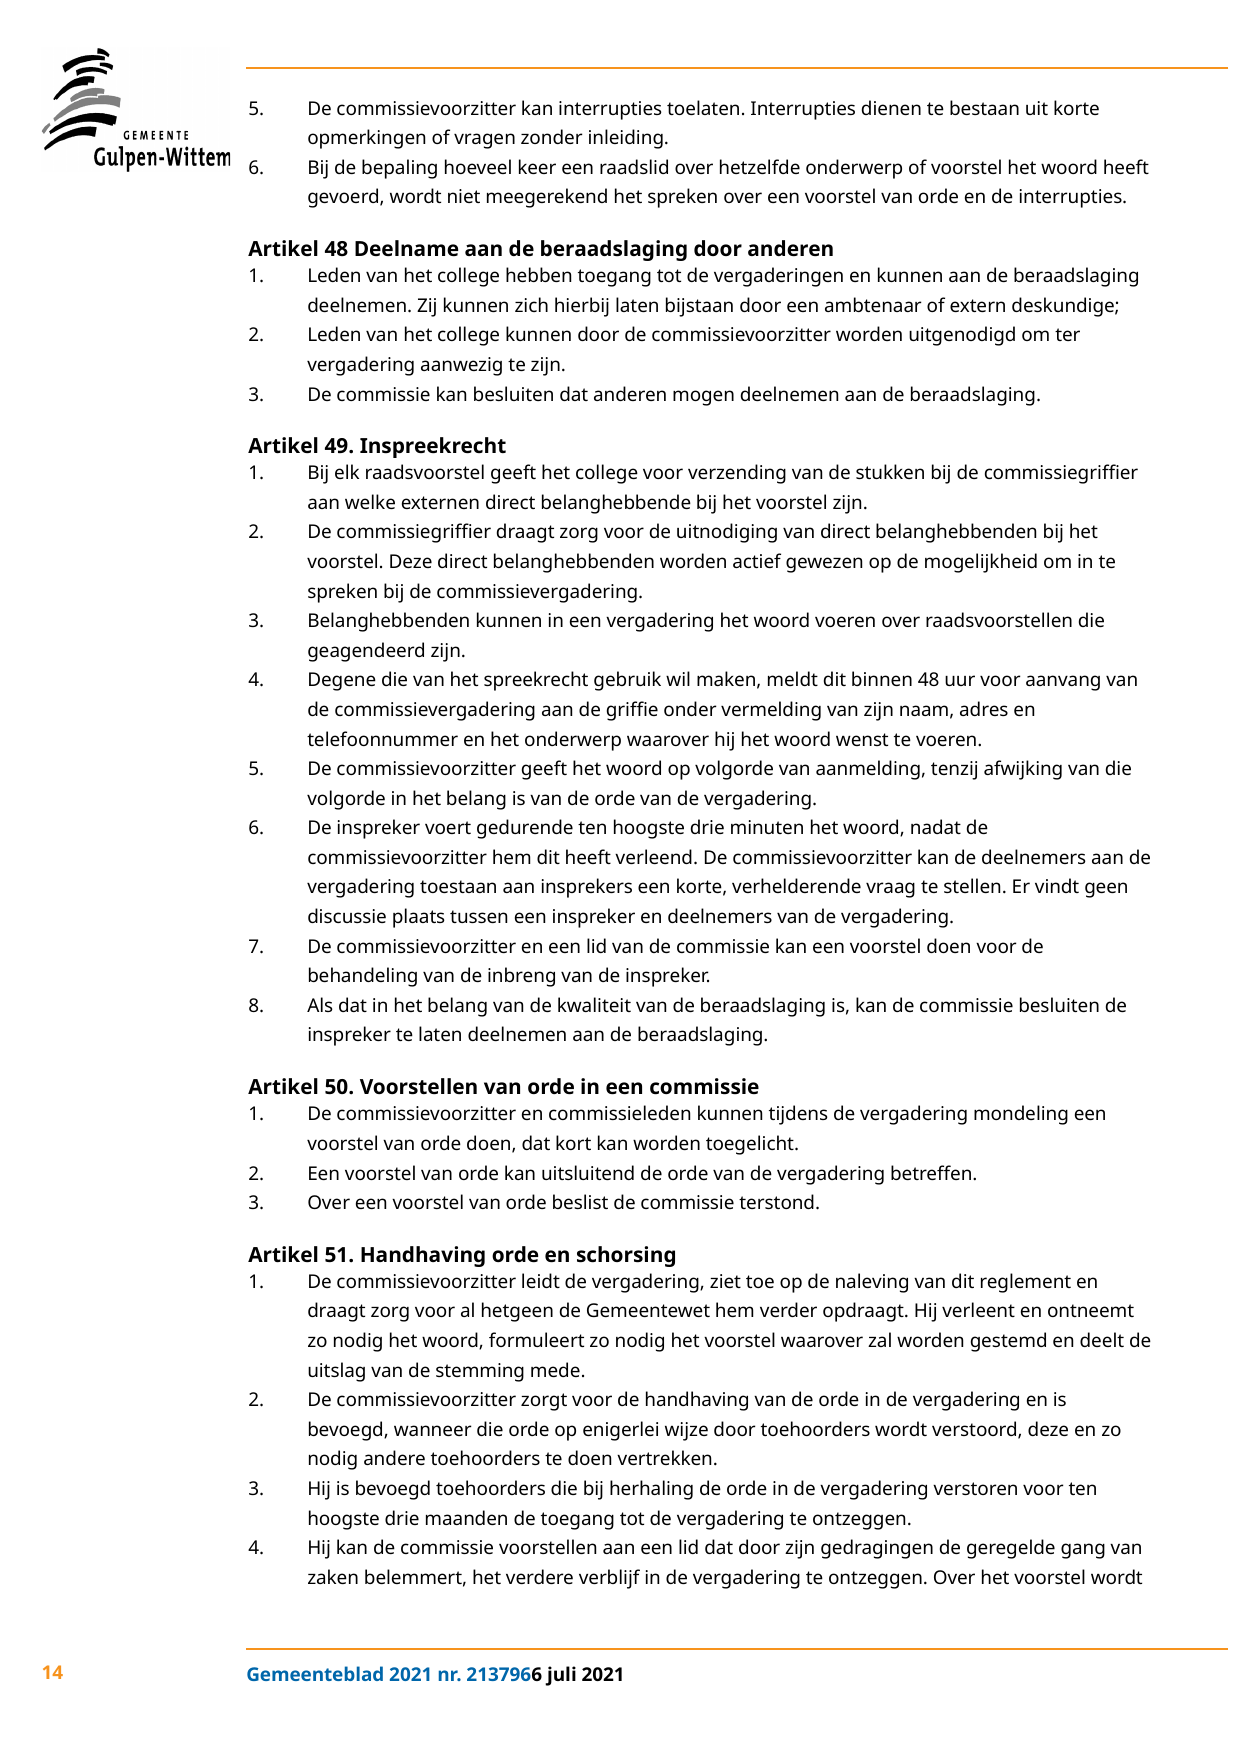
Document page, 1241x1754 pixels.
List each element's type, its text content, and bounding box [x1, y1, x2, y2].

list Bij elk raadsvoorstel geeft het college voor verzending van de stukken bij de commissiegriffier aan welke externen direct belanghebbende bij het voorstel zijn. [248, 459, 1152, 515]
list De commissievoorzitter en een lid van de commissie kan een voorstel doen voor de behandeling van de inbreng van de inspreker. [248, 933, 1152, 988]
list Leden van het college kunnen door de commissievoorzitter worden uitgenodigd om ter vergadering aanwezig te zijn. [248, 322, 1152, 377]
list De commissie kan besluiten dat anderen mogen deelnemen aan de beraadslaging. [248, 381, 1152, 406]
list De inspreker voert gedurende ten hoogste drie minuten het woord, nadat de commissievoorzitter hem dit heeft verleend. De commissievoorzitter kan de deelnemers aan de vergadering toestaan aan insprekers een korte, verhelderende vraag te stellen. Er vindt geen discussie plaats tussen een inspreker en deelnemers van de vergadering. [248, 814, 1152, 929]
list Bij de bepaling hoeveel keer een raadslid over hetzelfde onderwerp of voorstel het woord heeft gevoerd, wordt niet meegerekend het spreken over een voorstel van orde en de interrupties. [248, 154, 1152, 209]
list Hij is bevoegd toehoorders die bij herhaling de orde in de vergadering verstoren voor ten hoogste drie maanden de toegang tot de vergadering te ontzeggen. [248, 1475, 1152, 1531]
list Als dat in het belang van de kwaliteit van de beraadslaging is, kan de commissie besluiten de inspreker te laten deelnemen aan de beraadslaging. [248, 992, 1152, 1047]
picture [41, 47, 231, 172]
list De commissievoorzitter kan interrupties toelaten. Interrupties dienen te bestaan uit korte opmerkingen of vragen zonder inleiding. [248, 95, 1152, 150]
list Belanghebbenden kunnen in een vergadering het woord voeren over raadsvoorstellen die geagendeerd zijn. [248, 607, 1152, 663]
list Over een voorstel van orde beslist de commissie terstond. [248, 1189, 1152, 1215]
text Artikel 50. Voorstellen van orde in een commissie [248, 1072, 1152, 1101]
text Artikel 48 Deelname aan de beraadslaging door anderen [248, 234, 1152, 262]
list De commissievoorzitter en commissieleden kunnen tijdens de vergadering mondeling een voorstel van orde doen, dat kort kan worden toegelicht. [248, 1101, 1152, 1156]
list De commissievoorzitter zorgt voor de handhaving van de orde in de vergadering en is bevoegd, wanneer die orde op enigerlei wijze door toehoorders wordt verstoord, deze en zo nodig andere toehoorders te doen vertrekken. [248, 1386, 1152, 1471]
text Artikel 49. Inspreekrecht [248, 431, 1152, 459]
list Degene die van het spreekrecht gebruik wil maken, meldt dit binnen 48 uur voor aanvang van de commissievergadering aan de griffie onder vermelding van zijn naam, adres en telefoonnummer en het onderwerp waarover hij het woord wenst te voeren. [248, 667, 1152, 752]
list De commissiegriffier draagt zorg voor de uitnodiging van direct belanghebbenden bij het voorstel. Deze direct belanghebbenden worden actief gewezen op de mogelijkheid om in te spreken bij de commissievergadering. [248, 519, 1152, 604]
list Een voorstel van orde kan uitsluitend de orde van de vergadering betreffen. [248, 1160, 1152, 1185]
text Artikel 51. Handhaving orde en schorsing [248, 1240, 1152, 1268]
list De commissievoorzitter leidt de vergadering, ziet toe op de naleving van dit reglement en draagt zorg voor al hetgeen de Gemeentewet hem verder opdraagt. Hij verleent en ontneemt zo nodig het woord, formuleert zo nodig het voorstel waarover zal worden gestemd en deelt de uitslag van de stemming mede. [248, 1268, 1152, 1383]
list De commissievoorzitter geeft het woord op volgorde van aanmelding, tenzij afwijking van die volgorde in het belang is van de orde van de vergadering. [248, 755, 1152, 811]
list Hij kan de commissie voorstellen aan een lid dat door zijn gedragingen de geregelde gang van zaken belemmert, het verdere verblijf in de vergadering te ontzeggen. Over het voorstel wordt [248, 1534, 1152, 1590]
list Leden van het college hebben toegang tot de vergaderingen en kunnen aan de beraadslaging deelnemen. Zij kunnen zich hierbij laten bijstaan door een ambtenaar of extern deskundige; [248, 262, 1152, 318]
